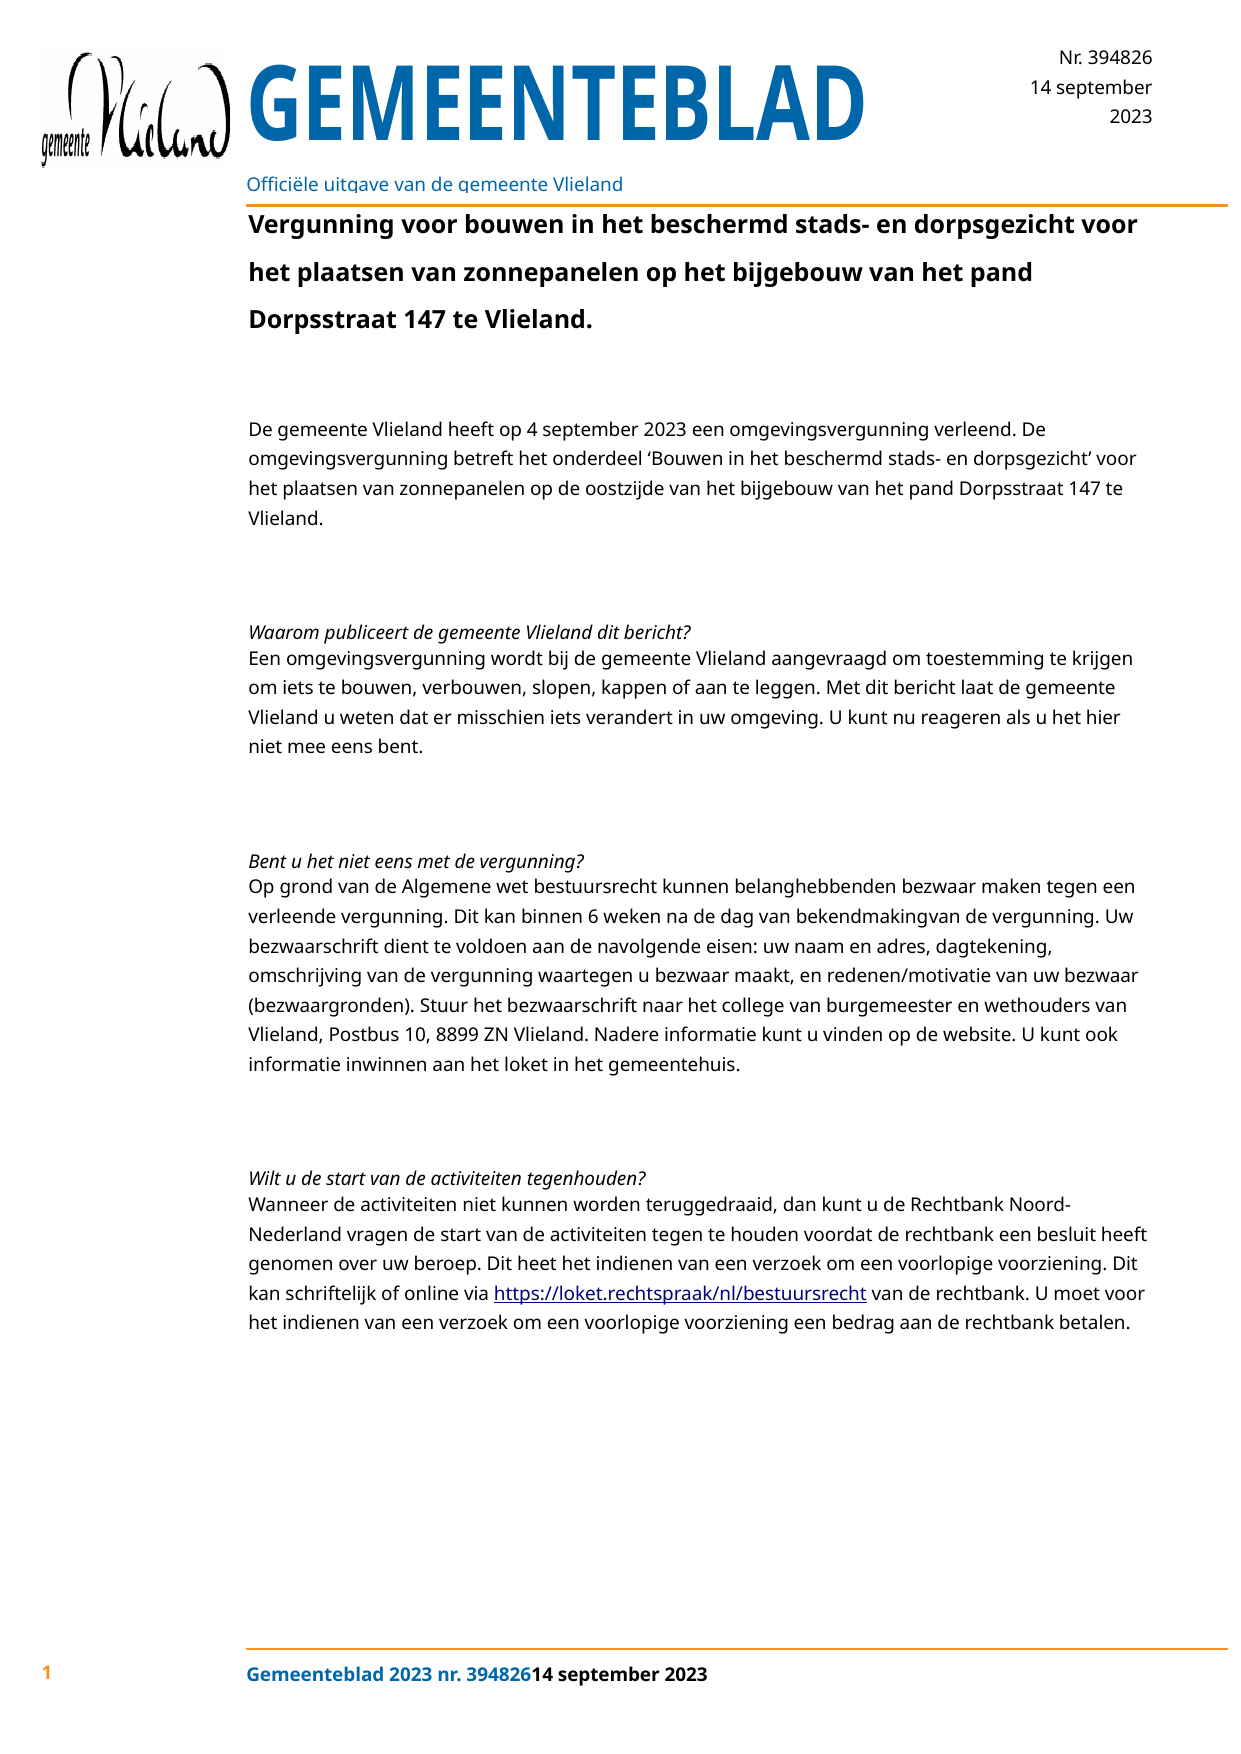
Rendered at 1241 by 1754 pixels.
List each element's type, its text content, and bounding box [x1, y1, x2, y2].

text Vergunning voor bouwen in het beschermd stads- en dorpsgezicht voor het plaatsen van zonnepanelen op het bijgebouw van het pand Dorpsstraat 147 te Vlieland. [248, 207, 1152, 336]
text Wilt u de start van de activiteiten tegenhouden? [248, 1166, 1152, 1191]
text Op grond van de Algemene wet bestuursrecht kunnen belanghebbenden bezwaar maken tegen een verleende vergunning. Dit kan binnen 6 weken na de dag van bekendmakingvan de vergunning. Uw bezwaarschrift dient te voldoen aan de navolgende eisen: uw naam en adres, dagtekening, omschrijving van de vergunning waartegen u bezwaar maakt, en redenen/motivatie van uw bezwaar (bezwaargronden). Stuur het bezwaarschrift naar het college van burgemeester en wethouders van Vlieland, Postbus 10, 8899 ZN Vlieland. Nadere informatie kunt u vinden op de website. U kunt ook informatie inwinnen aan het loket in het gemeentehuis. [248, 874, 1152, 1077]
text Wanneer de activiteiten niet kunnen worden teruggedraaid, dan kunt u de Rechtbank Noord-Nederland vragen de start van de activiteiten tegen te houden voordat de rechtbank een besluit heeft genomen over uw beroep. Dit heet het indienen van een verzoek om een voorlopige voorziening. Dit kan schriftelijk of online via https://loket.rechtspraak/nl/bestuursrecht van de rechtbank. U moet voor het indienen van een verzoek om een voorlopige voorziening een bedrag aan de rechtbank betalen. [248, 1191, 1152, 1335]
text De gemeente Vlieland heeft op 4 september 2023 een omgevingsvergunning verleend. De omgevingsvergunning betreft het onderdeel ‘Bouwen in het beschermd stads- en dorpsgezicht’ voor het plaatsen van zonnepanelen op de oostzijde van het bijgebouw van het pand Dorpsstraat 147 te Vlieland. [248, 416, 1152, 530]
picture [41, 47, 231, 172]
text Een omgevingsvergunning wordt bij de gemeente Vlieland aangevraagd om toestemming te krijgen om iets te bouwen, verbouwen, slopen, kappen of aan te leggen. Met dit bericht laat de gemeente Vlieland u weten dat er misschien iets verandert in uw omgeving. U kunt nu reageren als u het hier niet mee eens bent. [248, 645, 1152, 759]
text Bent u het niet eens met de vergunning? [248, 848, 1152, 874]
text Waarom publiceert de gemeente Vlieland dit bericht? [248, 619, 1152, 645]
